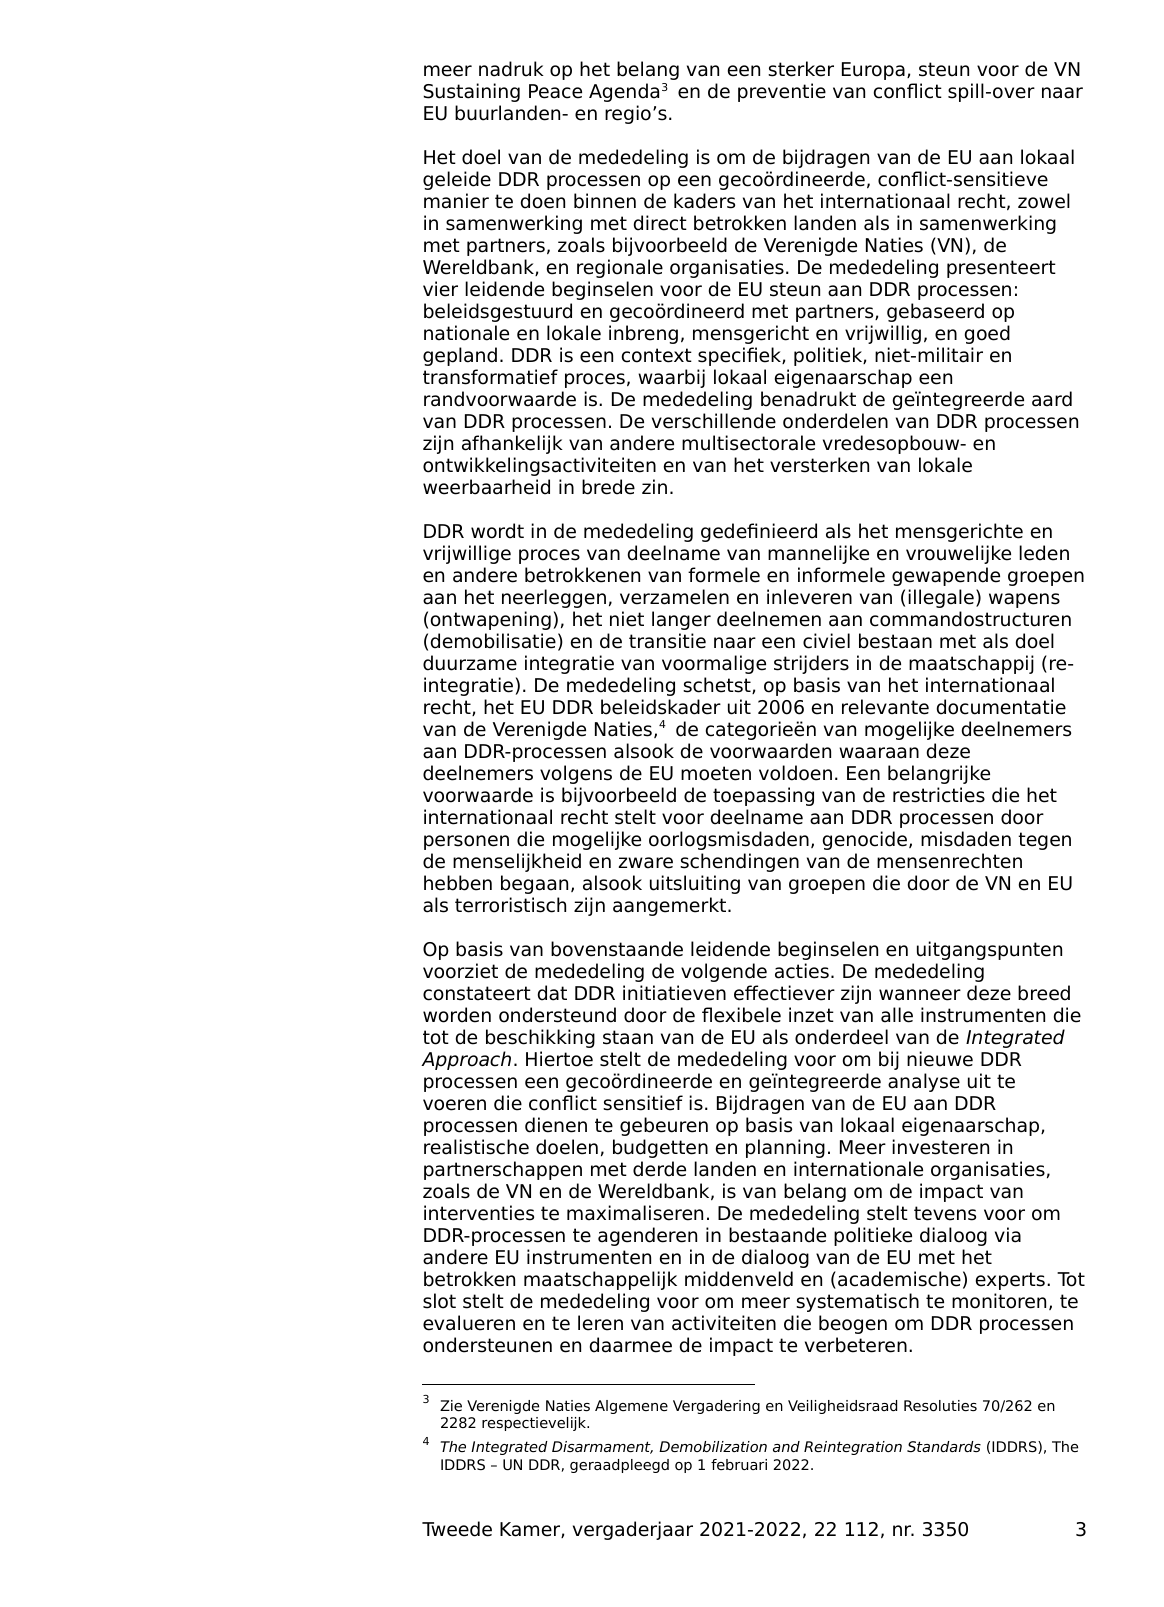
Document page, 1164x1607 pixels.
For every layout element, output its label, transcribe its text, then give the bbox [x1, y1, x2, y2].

text Zie Verenigde Naties Algemene Vergadering en Veiligheidsraad Resoluties 70/262 en 2282 respectievelijk. [422, 1393, 1087, 1432]
text meer nadruk op het belang van een sterker Europa, steun voor de VN Sustaining Peace Agenda en de preventie van conflict spill-over naar EU buurlanden- en regio’s. [422, 59, 1087, 125]
text The Integrated Disarmament, Demobilization and Reintegration Standards (IDDRS), The IDDRS – UN DDR, geraadpleegd op 1 februari 2022. [422, 1435, 1087, 1474]
text Op basis van bovenstaande leidende beginselen en uitgangspunten voorziet de mededeling de volgende acties. De mededeling constateert dat DDR initiatieven effectiever zijn wanneer deze breed worden ondersteund door de flexibele inzet van alle instrumenten die tot de beschikking staan van de EU als onderdeel van de Integrated Approach. Hiertoe stelt de mededeling voor om bij nieuwe DDR processen een gecoördineerde en geïntegreerde analyse uit te voeren die conflict sensitief is. Bijdragen van de EU aan DDR processen dienen te gebeuren op basis van lokaal eigenaarschap, realistische doelen, budgetten en planning. Meer investeren in partnerschappen met derde landen en internationale organisaties, zoals de VN en de Wereldbank, is van belang om de impact van interventies te maximaliseren. De mededeling stelt tevens voor om DDR-processen te agenderen in bestaande politieke dialoog via andere EU instrumenten en in de dialoog van de EU met het betrokken maatschappelijk middenveld en (academische) experts. Tot slot stelt de mededeling voor om meer systematisch te monitoren, te evalueren en te leren van activiteiten die beogen om DDR processen ondersteunen en daarmee de impact te verbeteren. [422, 939, 1087, 1356]
text Het doel van de mededeling is om de bijdragen van de EU aan lokaal geleide DDR processen op een gecoördineerde, conflict-sensitieve manier te doen binnen de kaders van het internationaal recht, zowel in samenwerking met direct betrokken landen als in samenwerking met partners, zoals bijvoorbeeld de Verenigde Naties (VN), de Wereldbank, en regionale organisaties. De mededeling presenteert vier leidende beginselen voor de EU steun aan DDR processen: beleidsgestuurd en gecoördineerd met partners, gebaseerd op nationale en lokale inbreng, mensgericht en vrijwillig, en goed gepland. DDR is een context specifiek, politiek, niet-militair en transformatief proces, waarbij lokaal eigenaarschap een randvoorwaarde is. De mededeling benadrukt de geïntegreerde aard van DDR processen. De verschillende onderdelen van DDR processen zijn afhankelijk van andere multisectorale vredesopbouw- en ontwikkelingsactiviteiten en van het versterken van lokale weerbaarheid in brede zin. [422, 147, 1087, 499]
text DDR wordt in de mededeling gedefinieerd als het mensgerichte en vrijwillige proces van deelname van mannelijke en vrouwelijke leden en andere betrokkenen van formele en informele gewapende groepen aan het neerleggen, verzamelen en inleveren van (illegale) wapens (ontwapening), het niet langer deelnemen aan commandostructuren (demobilisatie) en de transitie naar een civiel bestaan met als doel duurzame integratie van voormalige strijders in de maatschappij (re-integratie). De mededeling schetst, op basis van het internationaal recht, het EU DDR beleidskader uit 2006 en relevante documentatie van de Verenigde Naties, de categorieën van mogelijke deelnemers aan DDR-processen alsook de voorwaarden waaraan deze deelnemers volgens de EU moeten voldoen. Een belangrijke voorwaarde is bijvoorbeeld de toepassing van de restricties die het internationaal recht stelt voor deelname aan DDR processen door personen die mogelijke oorlogsmisdaden, genocide, misdaden tegen de menselijkheid en zware schendingen van de mensenrechten hebben begaan, alsook uitsluiting van groepen die door de VN en EU als terroristisch zijn aangemerkt. [422, 521, 1087, 917]
